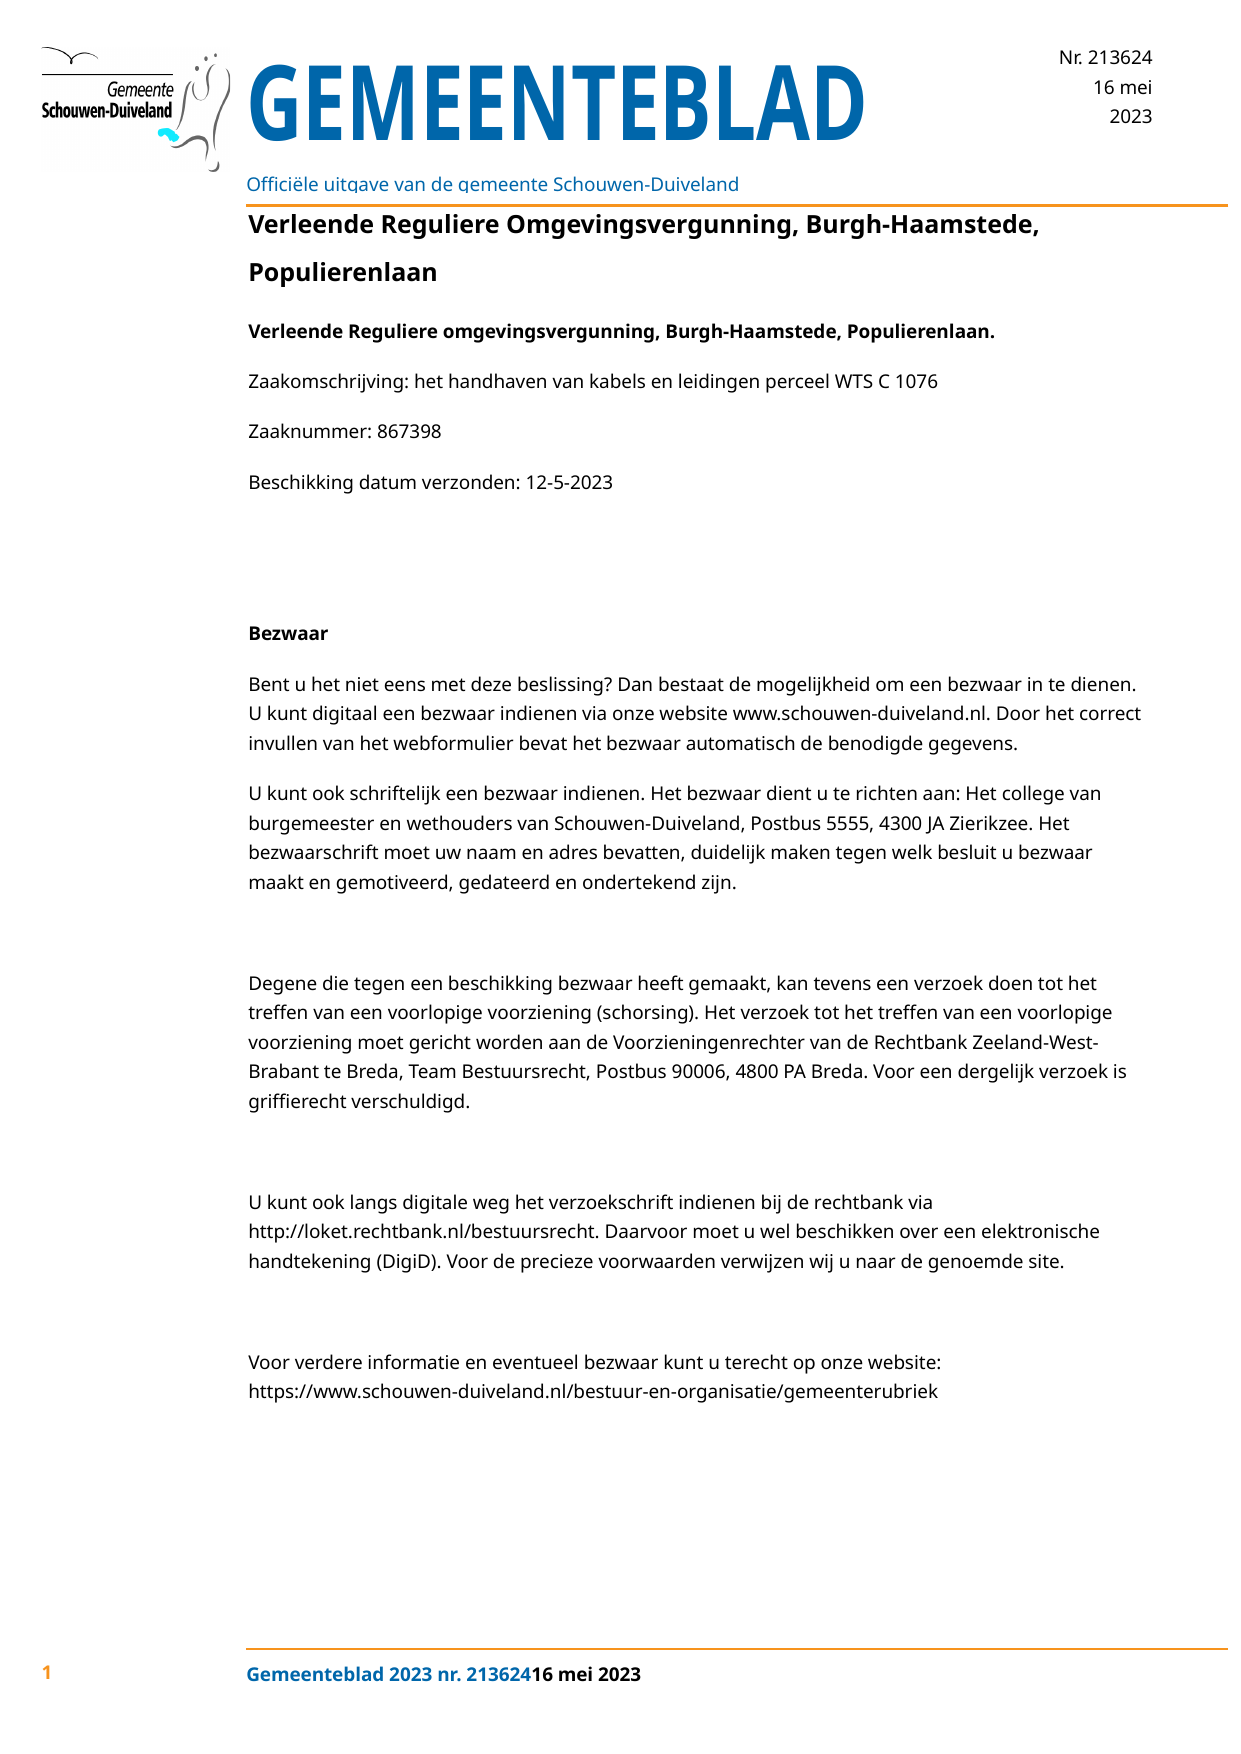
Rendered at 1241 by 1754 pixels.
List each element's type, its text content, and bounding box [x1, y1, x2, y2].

text Verleende Reguliere Omgevingsvergunning, Burgh-Haamstede, Populierenlaan [248, 207, 1152, 288]
text Zaaknummer: 867398 [248, 419, 1152, 444]
text Verleende Reguliere omgevingsvergunning, Burgh-Haamstede, Populierenlaan. [248, 318, 1152, 344]
text Bezwaar [248, 620, 1152, 646]
text U kunt ook langs digitale weg het verzoekschrift indienen bij de rechtbank via http://loket.rechtbank.nl/bestuursrecht. Daarvoor moet u wel beschikken over een elektronische handtekening (DigiD). Voor de precieze voorwaarden verwijzen wij u naar de genoemde site. [248, 1189, 1152, 1274]
text Beschikking datum verzonden: 12-5-2023 [248, 469, 1152, 495]
text Voor verdere informatie en eventueel bezwaar kunt u terecht op onze website: https://www.schouwen-duiveland.nl/bestuur-en-organisatie/gemeenterubriek [248, 1349, 1152, 1404]
text U kunt ook schriftelijk een bezwaar indienen. Het bezwaar dient u te richten aan: Het college van burgemeester en wethouders van Schouwen-Duiveland, Postbus 5555, 4300 JA Zierikzee. Het bezwaarschrift moet uw naam en adres bevatten, duidelijk maken tegen welk besluit u bezwaar maakt en gemotiveerd, gedateerd en ondertekend zijn. [248, 780, 1152, 895]
picture [41, 47, 231, 172]
text Zaakomschrijving: het handhaven van kabels en leidingen perceel WTS C 1076 [248, 368, 1152, 394]
text Degene die tegen een beschikking bezwaar heeft gemaakt, kan tevens een verzoek doen tot het treffen van een voorlopige voorziening (schorsing). Het verzoek tot het treffen van een voorlopige voorziening moet gericht worden aan de Voorzieningenrechter van de Rechtbank Zeeland-West-Brabant te Breda, Team Bestuursrecht, Postbus 90006, 4800 PA Breda. Voor een dergelijk verzoek is griffierecht verschuldigd. [248, 970, 1152, 1114]
text Bent u het niet eens met deze beslissing? Dan bestaat de mogelijkheid om een bezwaar in te dienen. U kunt digitaal een bezwaar indienen via onze website www.schouwen-duiveland.nl. Door het correct invullen van het webformulier bevat het bezwaar automatisch de benodigde gegevens. [248, 671, 1152, 756]
